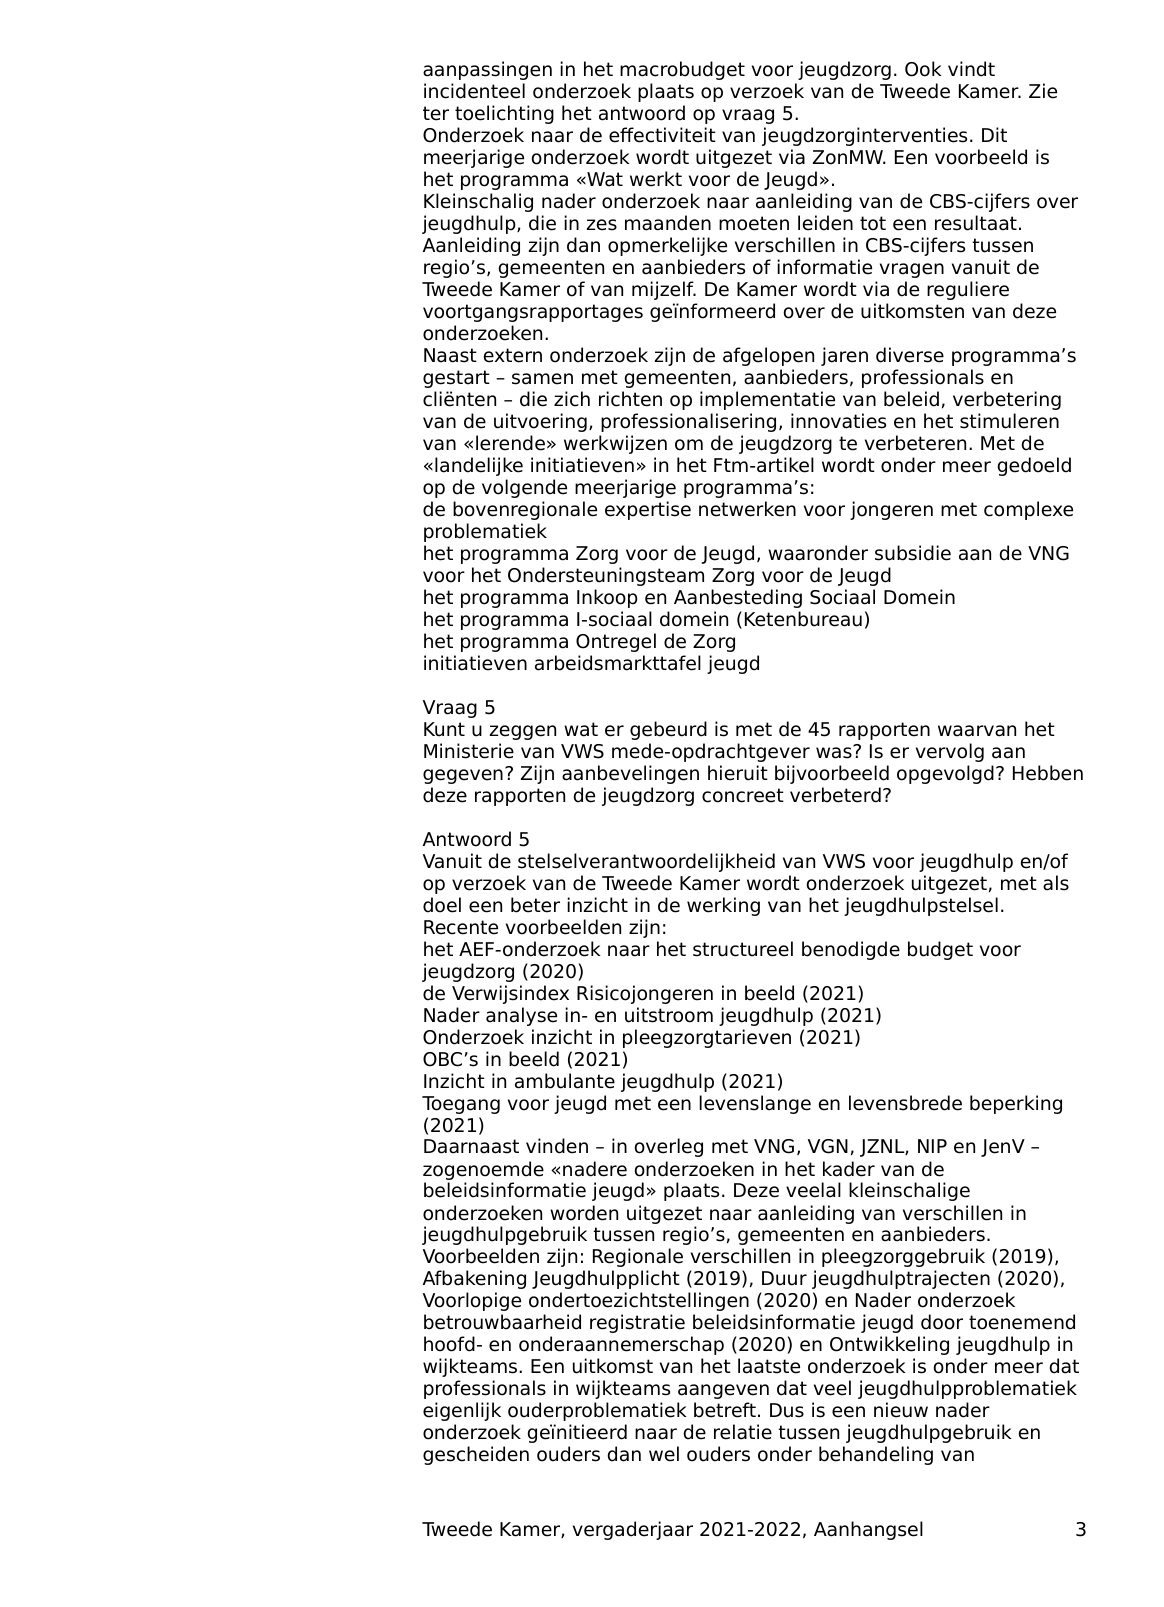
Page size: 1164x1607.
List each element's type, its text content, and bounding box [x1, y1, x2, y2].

text Naast extern onderzoek zijn de afgelopen jaren diverse programma’s gestart – samen met gemeenten, aanbieders, professionals en cliënten – die zich richten op implementatie van beleid, verbetering van de uitvoering, professionalisering, innovaties en het stimuleren van «lerende» werkwijzen om de jeugdzorg te verbeteren. Met de «landelijke initiatieven» in het Ftm-artikel wordt onder meer gedoeld op de volgende meerjarige programma’s: [422, 345, 1087, 499]
text Toegang voor jeugd met een levenslange en levensbrede beperking (2021) [422, 1092, 1087, 1136]
text Inzicht in ambulante jeugdhulp (2021) [422, 1071, 1087, 1092]
text Vanuit de stelselverantwoordelijkheid van VWS voor jeugdhulp en/of op verzoek van de Tweede Kamer wordt onderzoek uitgezet, met als doel een beter inzicht in de werking van het jeugdhulpstelsel. Recente voorbeelden zijn: [422, 851, 1087, 939]
text het programma Inkoop en Aanbesteding Sociaal Domein [422, 587, 1087, 608]
text het programma I-sociaal domein (Ketenbureau) [422, 608, 1087, 631]
text Nader analyse in- en uitstroom jeugdhulp (2021) [422, 1004, 1087, 1027]
text Onderzoek naar de effectiviteit van jeugdzorginterventies. Dit meerjarige onderzoek wordt uitgezet via ZonMW. Een voorbeeld is het programma «Wat werkt voor de Jeugd». [422, 125, 1087, 191]
text OBC’s in beeld (2021) [422, 1048, 1087, 1071]
text het AEF-onderzoek naar het structureel benodigde budget voor jeugdzorg (2020) [422, 939, 1087, 983]
text Kunt u zeggen wat er gebeurd is met de 45 rapporten waarvan het Ministerie van VWS mede-opdrachtgever was? Is er vervolg aan gegeven? Zijn aanbevelingen hieruit bijvoorbeeld opgevolgd? Hebben deze rapporten de jeugdzorg concreet verbeterd? [422, 719, 1087, 807]
text de Verwijsindex Risicojongeren in beeld (2021) [422, 983, 1087, 1004]
text Vraag 5 [422, 697, 1087, 719]
text het programma Ontregel de Zorg [422, 631, 1087, 652]
text de bovenregionale expertise netwerken voor jongeren met complexe problematiek [422, 499, 1087, 543]
text initiatieven arbeidsmarkttafel jeugd [422, 652, 1087, 674]
text aanpassingen in het macrobudget voor jeugdzorg. Ook vindt incidenteel onderzoek plaats op verzoek van de Tweede Kamer. Zie ter toelichting het antwoord op vraag 5. [422, 59, 1087, 125]
text het programma Zorg voor de Jeugd, waaronder subsidie aan de VNG voor het Ondersteuningsteam Zorg voor de Jeugd [422, 543, 1087, 587]
text Onderzoek inzicht in pleegzorgtarieven (2021) [422, 1027, 1087, 1048]
text Daarnaast vinden – in overleg met VNG, VGN, JZNL, NIP en JenV – zogenoemde «nadere onderzoeken in het kader van de beleidsinformatie jeugd» plaats. Deze veelal kleinschalige onderzoeken worden uitgezet naar aanleiding van verschillen in jeugdhulpgebruik tussen regio’s, gemeenten en aanbieders. Voorbeelden zijn: Regionale verschillen in pleegzorggebruik (2019), Afbakening Jeugdhulpplicht (2019), Duur jeugdhulptrajecten (2020), Voorlopige ondertoezichtstellingen (2020) en Nader onderzoek betrouwbaarheid registratie beleidsinformatie jeugd door toenemend hoofd- en onderaannemerschap (2020) en Ontwikkeling jeugdhulp in wijkteams. Een uitkomst van het laatste onderzoek is onder meer dat professionals in wijkteams aangeven dat veel jeugdhulpproblematiek eigenlijk ouderproblematiek betreft. Dus is een nieuw nader onderzoek geïnitieerd naar de relatie tussen jeugdhulpgebruik en gescheiden ouders dan wel ouders onder behandeling van [422, 1136, 1087, 1466]
text Kleinschalig nader onderzoek naar aanleiding van de CBS-cijfers over jeugdhulp, die in zes maanden moeten leiden tot een resultaat. Aanleiding zijn dan opmerkelijke verschillen in CBS-cijfers tussen regio’s, gemeenten en aanbieders of informatie vragen vanuit de Tweede Kamer of van mijzelf. De Kamer wordt via de reguliere voortgangsrapportages geïnformeerd over de uitkomsten van deze onderzoeken. [422, 191, 1087, 345]
text Antwoord 5 [422, 829, 1087, 851]
